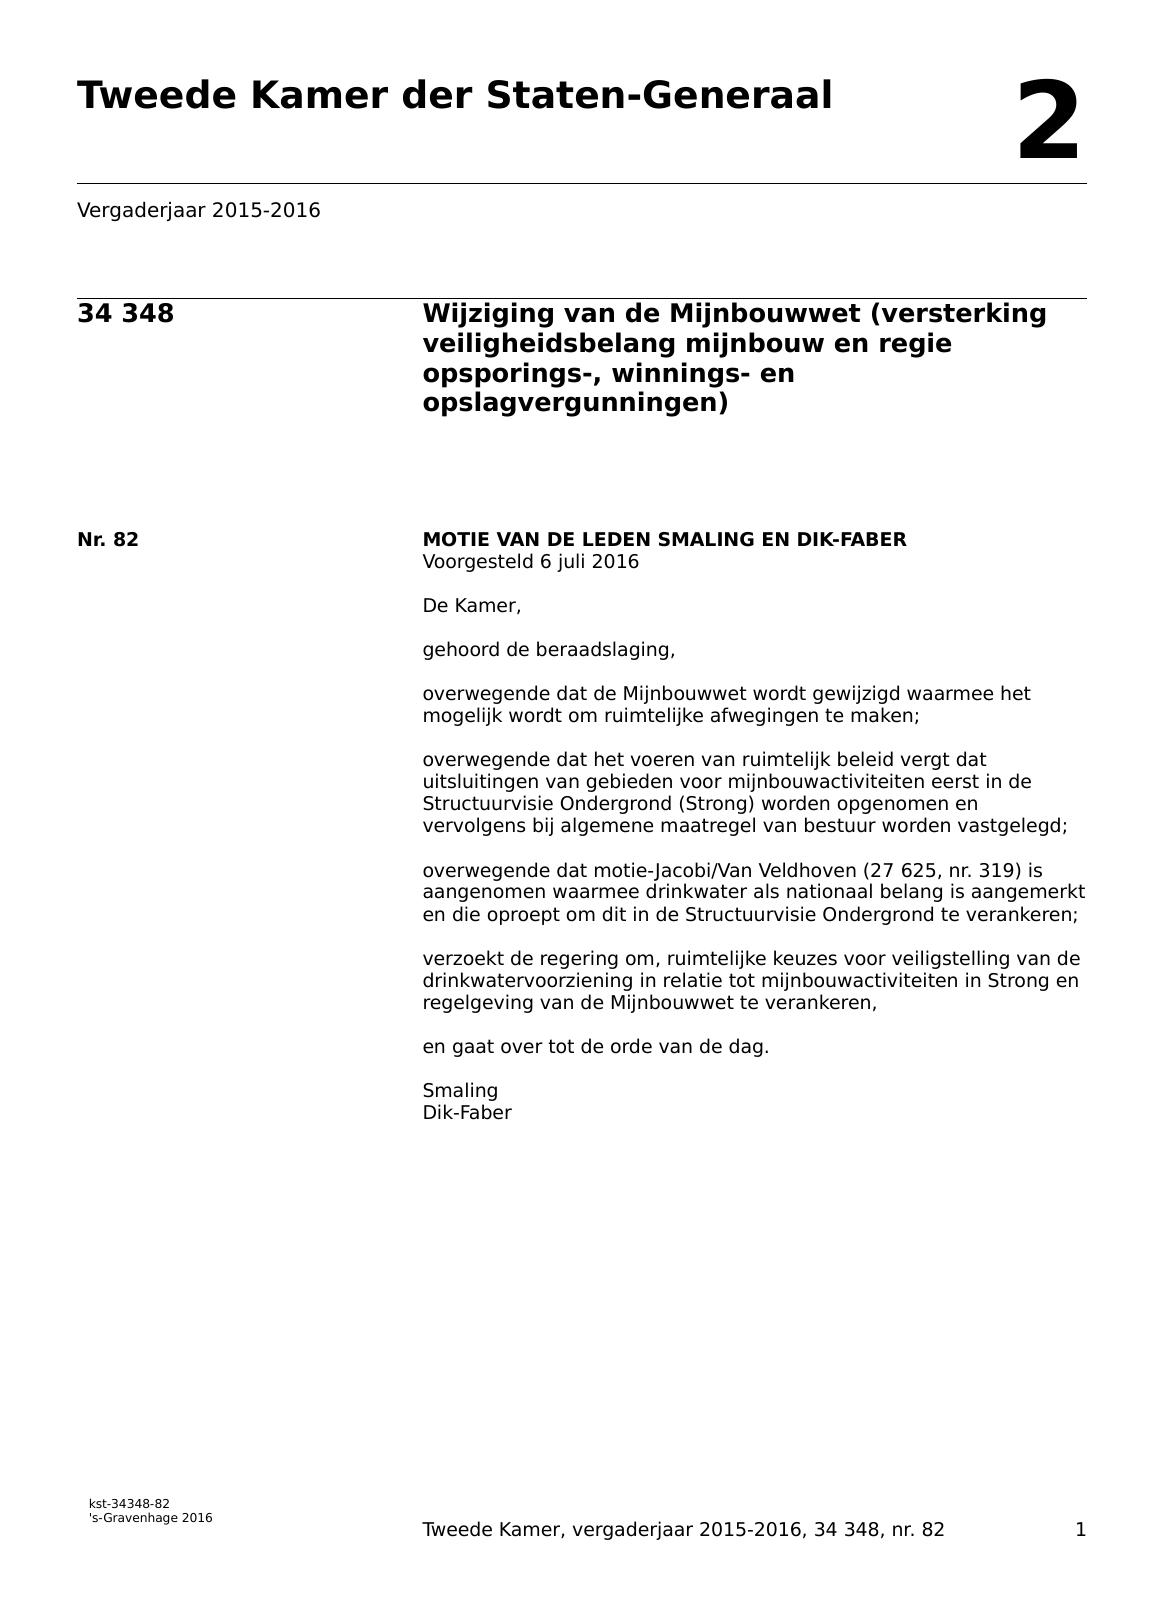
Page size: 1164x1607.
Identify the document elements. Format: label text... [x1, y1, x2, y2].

text overwegende dat motie-Jacobi/Van Veldhoven (27 625, nr. 319) is aangenomen waarmee drinkwater als nationaal belang is aangemerkt en die oproept om dit in de Structuurvisie Ondergrond te verankeren; [422, 859, 1087, 925]
subtitle 34 348 Wijziging van de Mijnbouwwet (versterking veiligheidsbelang mijnbouw en regie opsporings-, winnings- en opslagvergunningen) [77, 299, 1087, 418]
text gehoord de beraadslaging, [422, 639, 1087, 661]
text overwegende dat het voeren van ruimtelijk beleid vergt dat uitsluitingen van gebieden voor mijnbouwactiviteiten eerst in de Structuurvisie Ondergrond (Strong) worden opgenomen en vervolgens bij algemene maatregel van bestuur worden vastgelegd; [422, 749, 1087, 837]
text Voorgesteld 6 juli 2016 [422, 551, 1087, 573]
text 's-Gravenhage 2016 [88, 1511, 323, 1525]
text verzoekt de regering om, ruimtelijke keuzes voor veiligstelling van de drinkwatervoorziening in relatie tot mijnbouwactiviteiten in Strong en regelgeving van de Mijnbouwwet te verankeren, [422, 948, 1087, 1013]
text De Kamer, [422, 595, 1087, 617]
text Dik-Faber [422, 1102, 1087, 1124]
table_header Tweede Kamer der Staten-Generaal [77, 59, 886, 183]
table_header 2 [886, 59, 1087, 183]
text overwegende dat de Mijnbouwwet wordt gewijzigd waarmee het mogelijk wordt om ruimtelijke afwegingen te maken; [422, 683, 1087, 727]
table_cell Vergaderjaar 2015-2016 [77, 184, 1087, 298]
text kst-34348-82 [88, 1497, 323, 1511]
subtitle Nr. 82 MOTIE VAN DE LEDEN SMALING EN DIK-FABER [77, 529, 1087, 551]
text en gaat over tot de orde van de dag. [422, 1036, 1087, 1058]
text Smaling [422, 1080, 1087, 1102]
